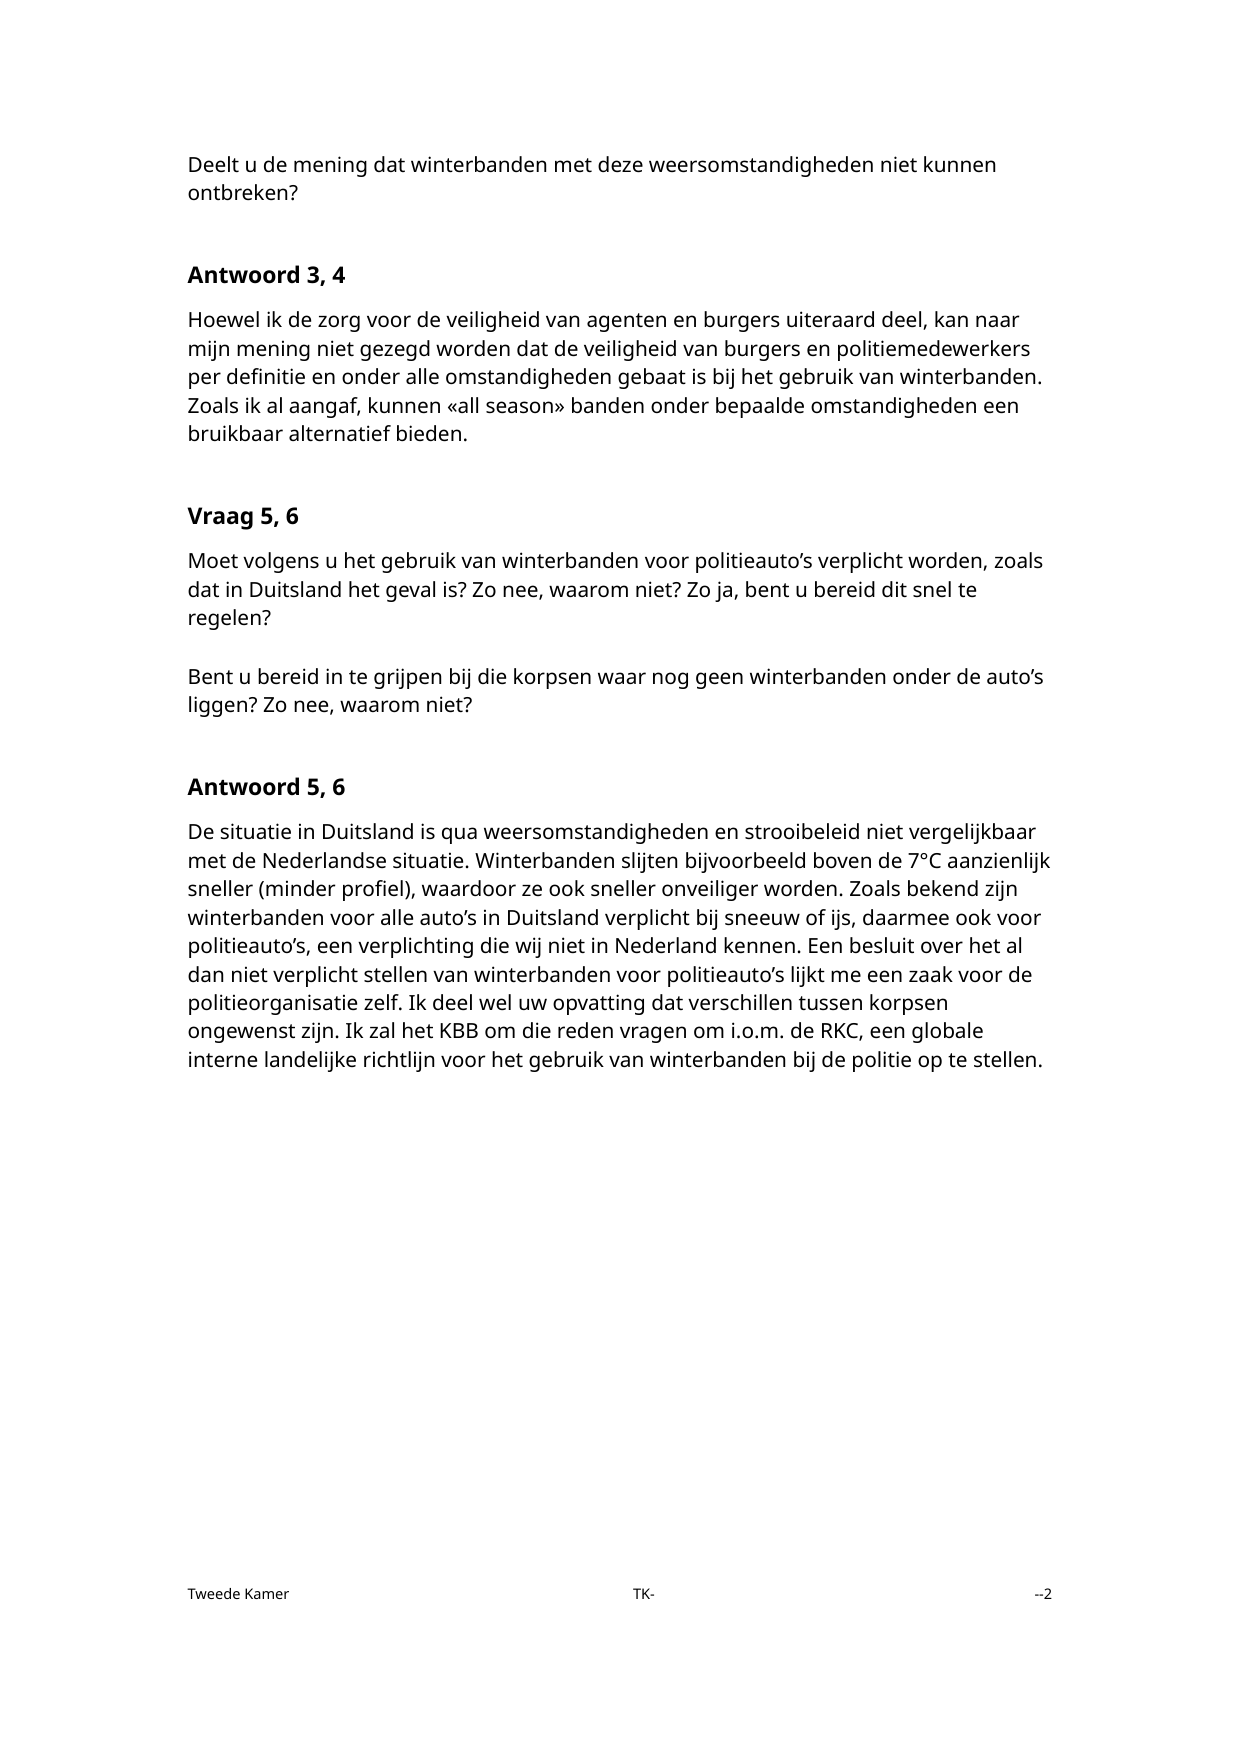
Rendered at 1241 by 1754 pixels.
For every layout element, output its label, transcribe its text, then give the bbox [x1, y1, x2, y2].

text Moet volgens u het gebruik van winterbanden voor politieauto’s verplicht worden, zoals dat in Duitsland het geval is? Zo nee, waarom niet? Zo ja, bent u bereid dit snel te regelen? [187, 547, 1053, 632]
text De situatie in Duitsland is qua weersomstandigheden en strooibeleid niet vergelijkbaar met de Nederlandse situatie. Winterbanden slijten bijvoorbeeld boven de 7°C aanzienlijk sneller (minder profiel), waardoor ze ook sneller onveiliger worden. Zoals bekend zijn winterbanden voor alle auto’s in Duitsland verplicht bij sneeuw of ijs, daarmee ook voor politieauto’s, een verplichting die wij niet in Nederland kennen. Een besluit over het al dan niet verplicht stellen van winterbanden voor politieauto’s lijkt me een zaak voor de politieorganisatie zelf. Ik deel wel uw opvatting dat verschillen tussen korpsen ongewenst zijn. Ik zal het KBB om die reden vragen om i.o.m. de RKC, een globale interne landelijke richtlijn voor het gebruik van winterbanden bij de politie op te stellen. [187, 817, 1053, 1073]
subtitle Vraag 5, 6 [187, 500, 1053, 532]
text Hoewel ik de zorg voor de veiligheid van agenten en burgers uiteraard deel, kan naar mijn mening niet gezegd worden dat de veiligheid van burgers en politiemedewerkers per definitie en onder alle omstandigheden gebaat is bij het gebruik van winterbanden. Zoals ik al aangaf, kunnen «all season» banden onder bepaalde omstandigheden een bruikbaar alternatief bieden. [187, 306, 1053, 448]
subtitle Antwoord 5, 6 [187, 771, 1053, 802]
subtitle Antwoord 3, 4 [187, 259, 1053, 291]
text Bent u bereid in te grijpen bij die korpsen waar nog geen winterbanden onder de auto’s liggen? Zo nee, waarom niet? [187, 662, 1053, 719]
text Deelt u de mening dat winterbanden met deze weersomstandigheden niet kunnen ontbreken? [187, 150, 1053, 207]
